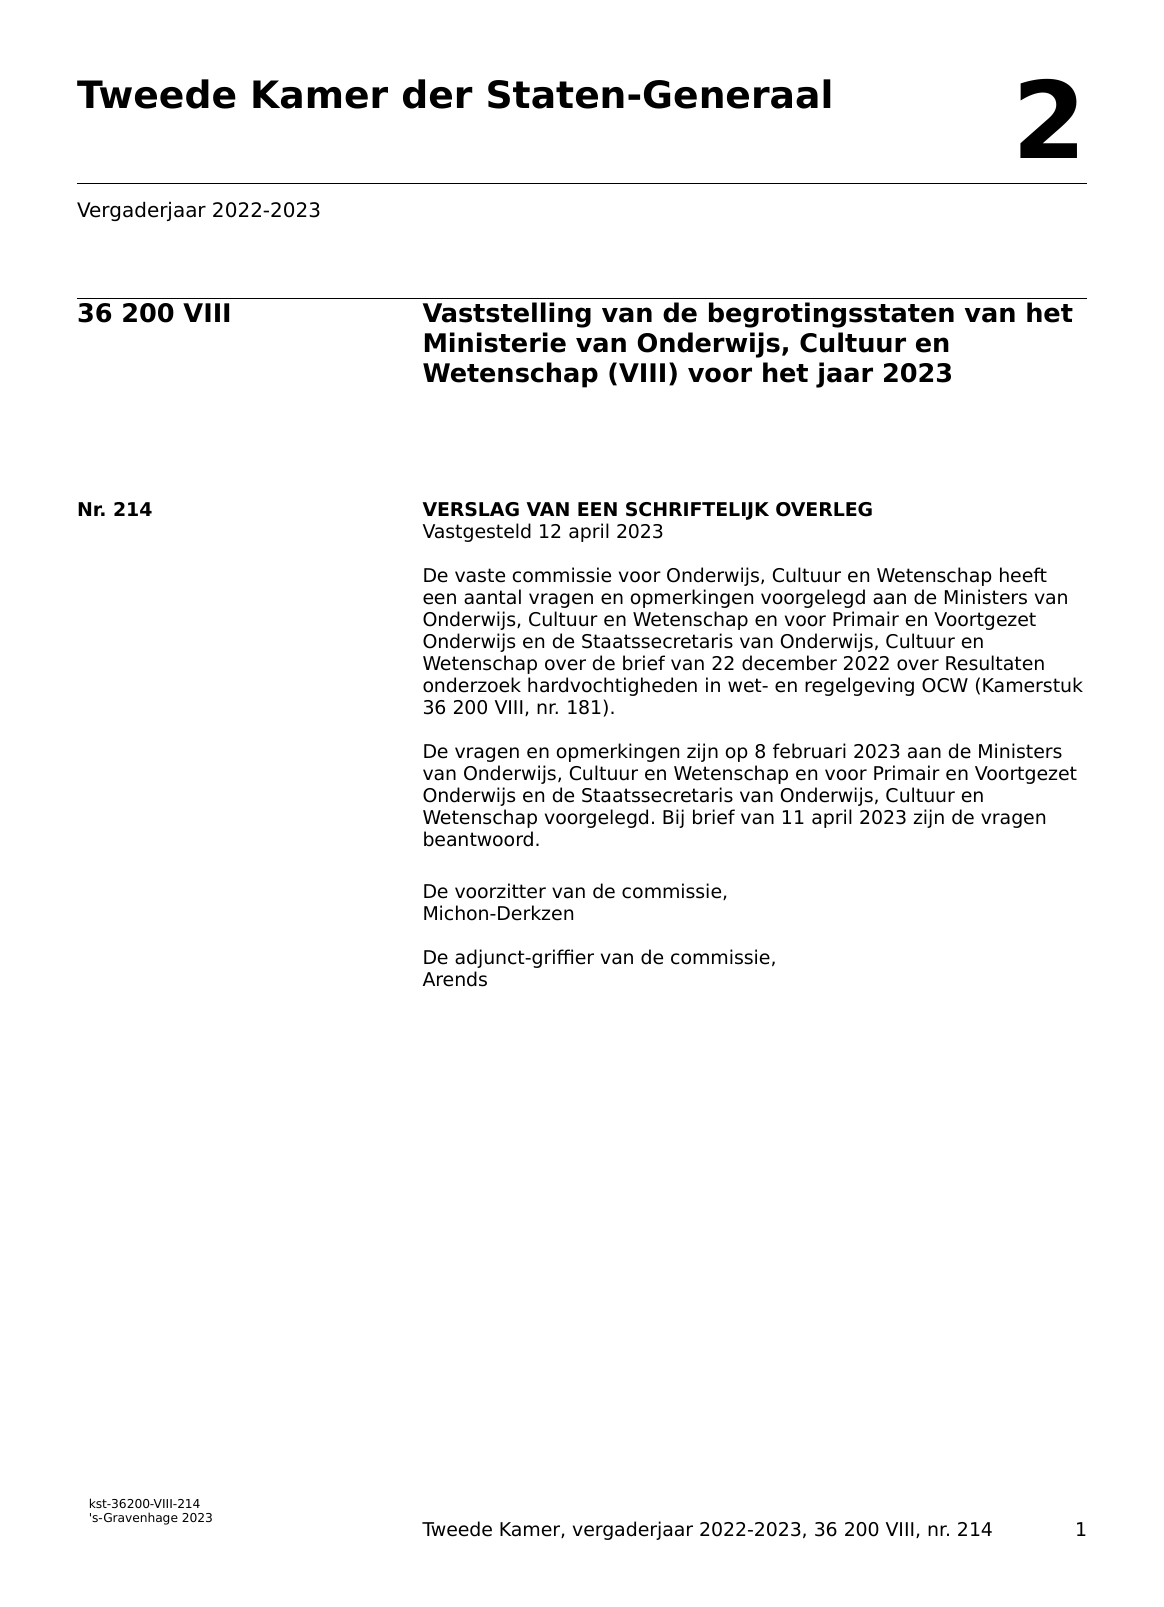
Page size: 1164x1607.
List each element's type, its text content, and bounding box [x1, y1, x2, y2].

table_header Tweede Kamer der Staten-Generaal [77, 59, 886, 183]
subtitle Nr. 214 VERSLAG VAN EEN SCHRIFTELIJK OVERLEG [77, 499, 1087, 521]
text De vaste commissie voor Onderwijs, Cultuur en Wetenschap heeft een aantal vragen en opmerkingen voorgelegd aan de Ministers van Onderwijs, Cultuur en Wetenschap en voor Primair en Voortgezet Onderwijs en de Staatssecretaris van Onderwijs, Cultuur en Wetenschap over de brief van 22 december 2022 over Resultaten onderzoek hardvochtigheden in wet- en regelgeving OCW (Kamerstuk 36 200 VIII, nr. 181). [422, 565, 1087, 719]
text De adjunct-griffier van de commissie, Arends [422, 947, 1087, 991]
text Vastgesteld 12 april 2023 [422, 521, 1087, 543]
subtitle 36 200 VIII Vaststelling van de begrotingsstaten van het Ministerie van Onderwijs, Cultuur en Wetenschap (VIII) voor het jaar 2023 [77, 299, 1087, 388]
table_header 2 [886, 59, 1087, 183]
text kst-36200-VIII-214 [88, 1497, 323, 1511]
text De voorzitter van de commissie, Michon-Derkzen [422, 881, 1087, 925]
text De vragen en opmerkingen zijn op 8 februari 2023 aan de Ministers van Onderwijs, Cultuur en Wetenschap en voor Primair en Voortgezet Onderwijs en de Staatssecretaris van Onderwijs, Cultuur en Wetenschap voorgelegd. Bij brief van 11 april 2023 zijn de vragen beantwoord. [422, 741, 1087, 851]
table_cell Vergaderjaar 2022-2023 [77, 184, 1087, 298]
text 's-Gravenhage 2023 [88, 1511, 323, 1525]
